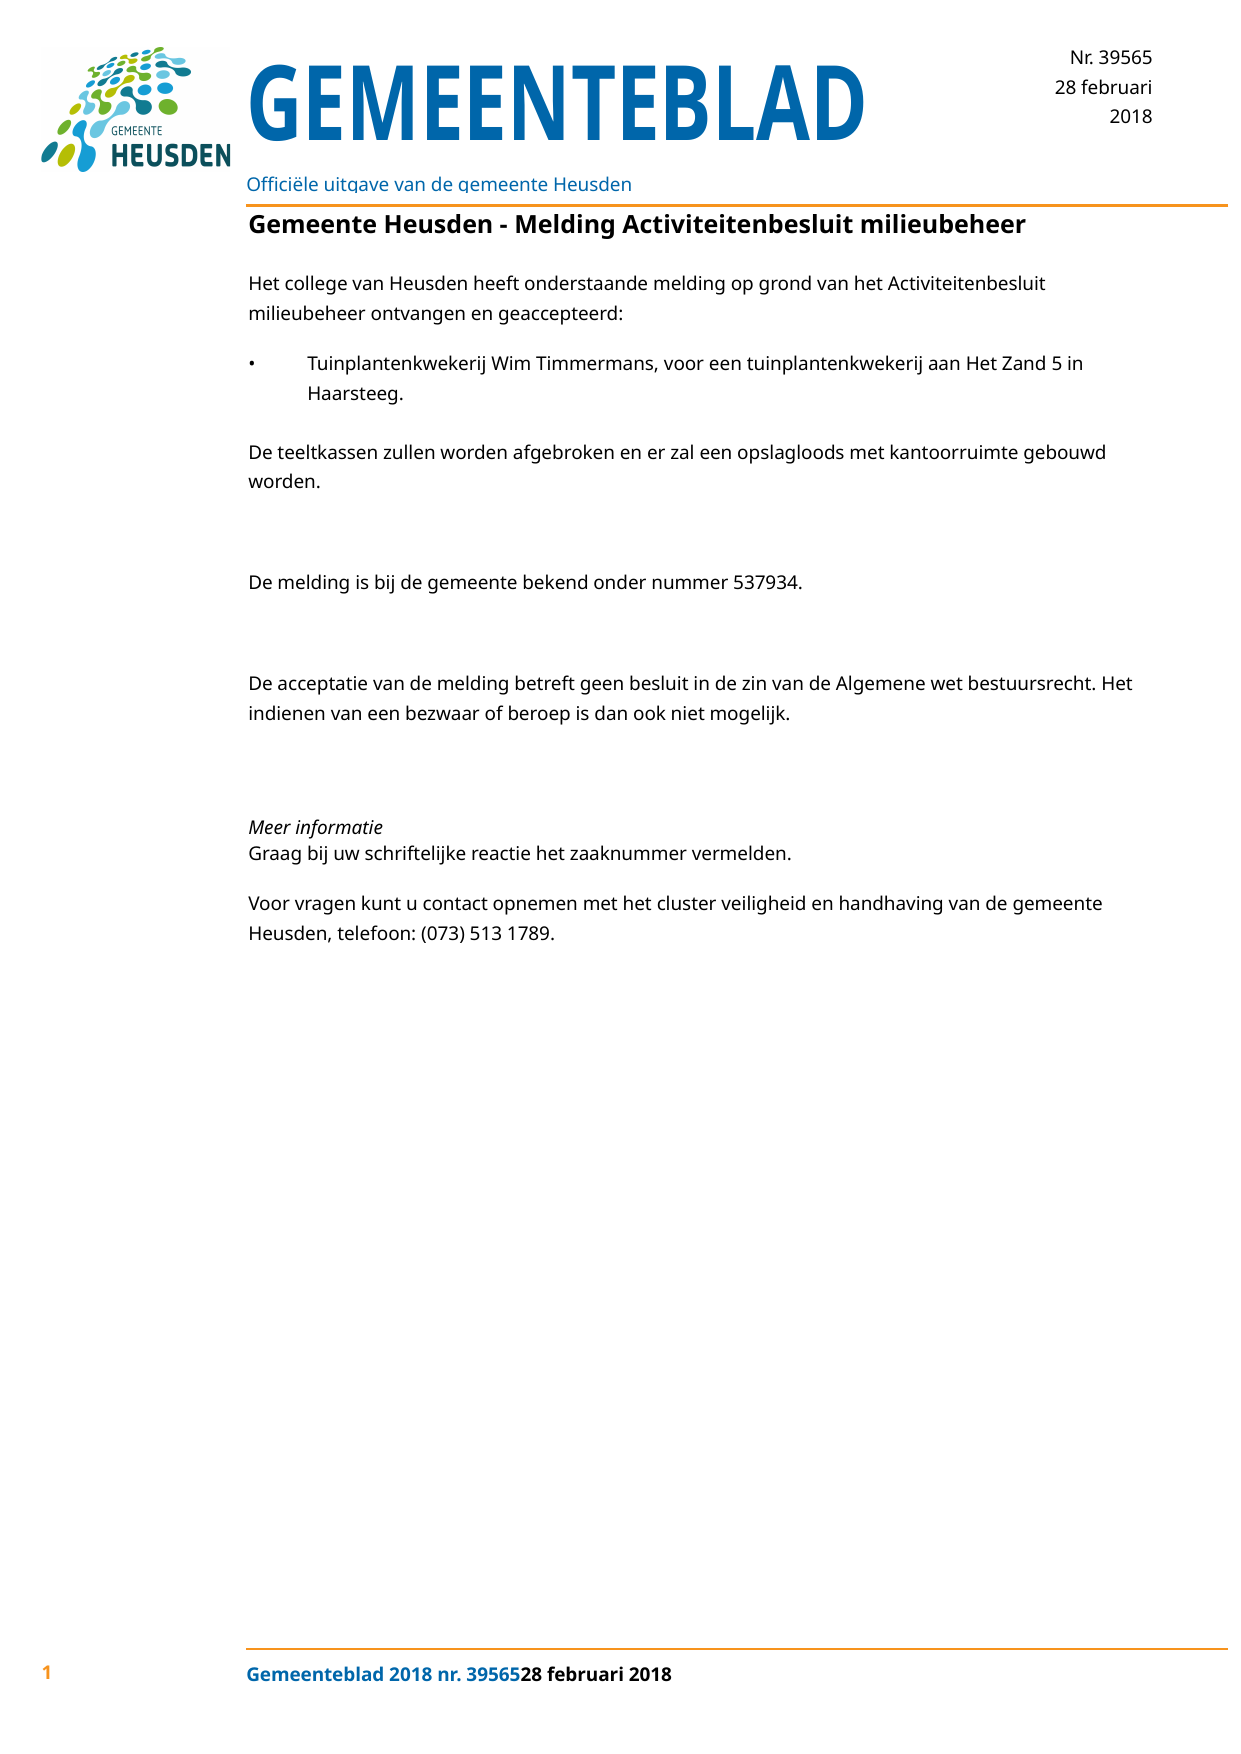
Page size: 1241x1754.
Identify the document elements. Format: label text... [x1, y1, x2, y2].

text Graag bij uw schriftelijke reactie het zaaknummer vermelden. [248, 840, 1152, 866]
text Gemeente Heusden - Melding Activiteitenbesluit milieubeheer [248, 207, 1152, 241]
text De melding is bij de gemeente bekend onder nummer 537934. [248, 569, 1152, 595]
picture [41, 47, 231, 172]
text Meer informatie [248, 814, 1152, 840]
text De teeltkassen zullen worden afgebroken en er zal een opslagloods met kantoorruimte gebouwd worden. [248, 439, 1152, 494]
text De acceptatie van de melding betreft geen besluit in de zin van de Algemene wet bestuursrecht. Het indienen van een bezwaar of beroep is dan ook niet mogelijk. [248, 670, 1152, 726]
text Voor vragen kunt u contact opnemen met het cluster veiligheid en handhaving van de gemeente Heusden, telefoon: (073) 513 1789. [248, 890, 1152, 946]
list Tuinplantenkwekerij Wim Timmermans, voor een tuinplantenkwekerij aan Het Zand 5 in Haarsteeg. [248, 350, 1152, 406]
text Het college van Heusden heeft onderstaande melding op grond van het Activiteitenbesluit milieubeheer ontvangen en geaccepteerd: [248, 270, 1152, 326]
